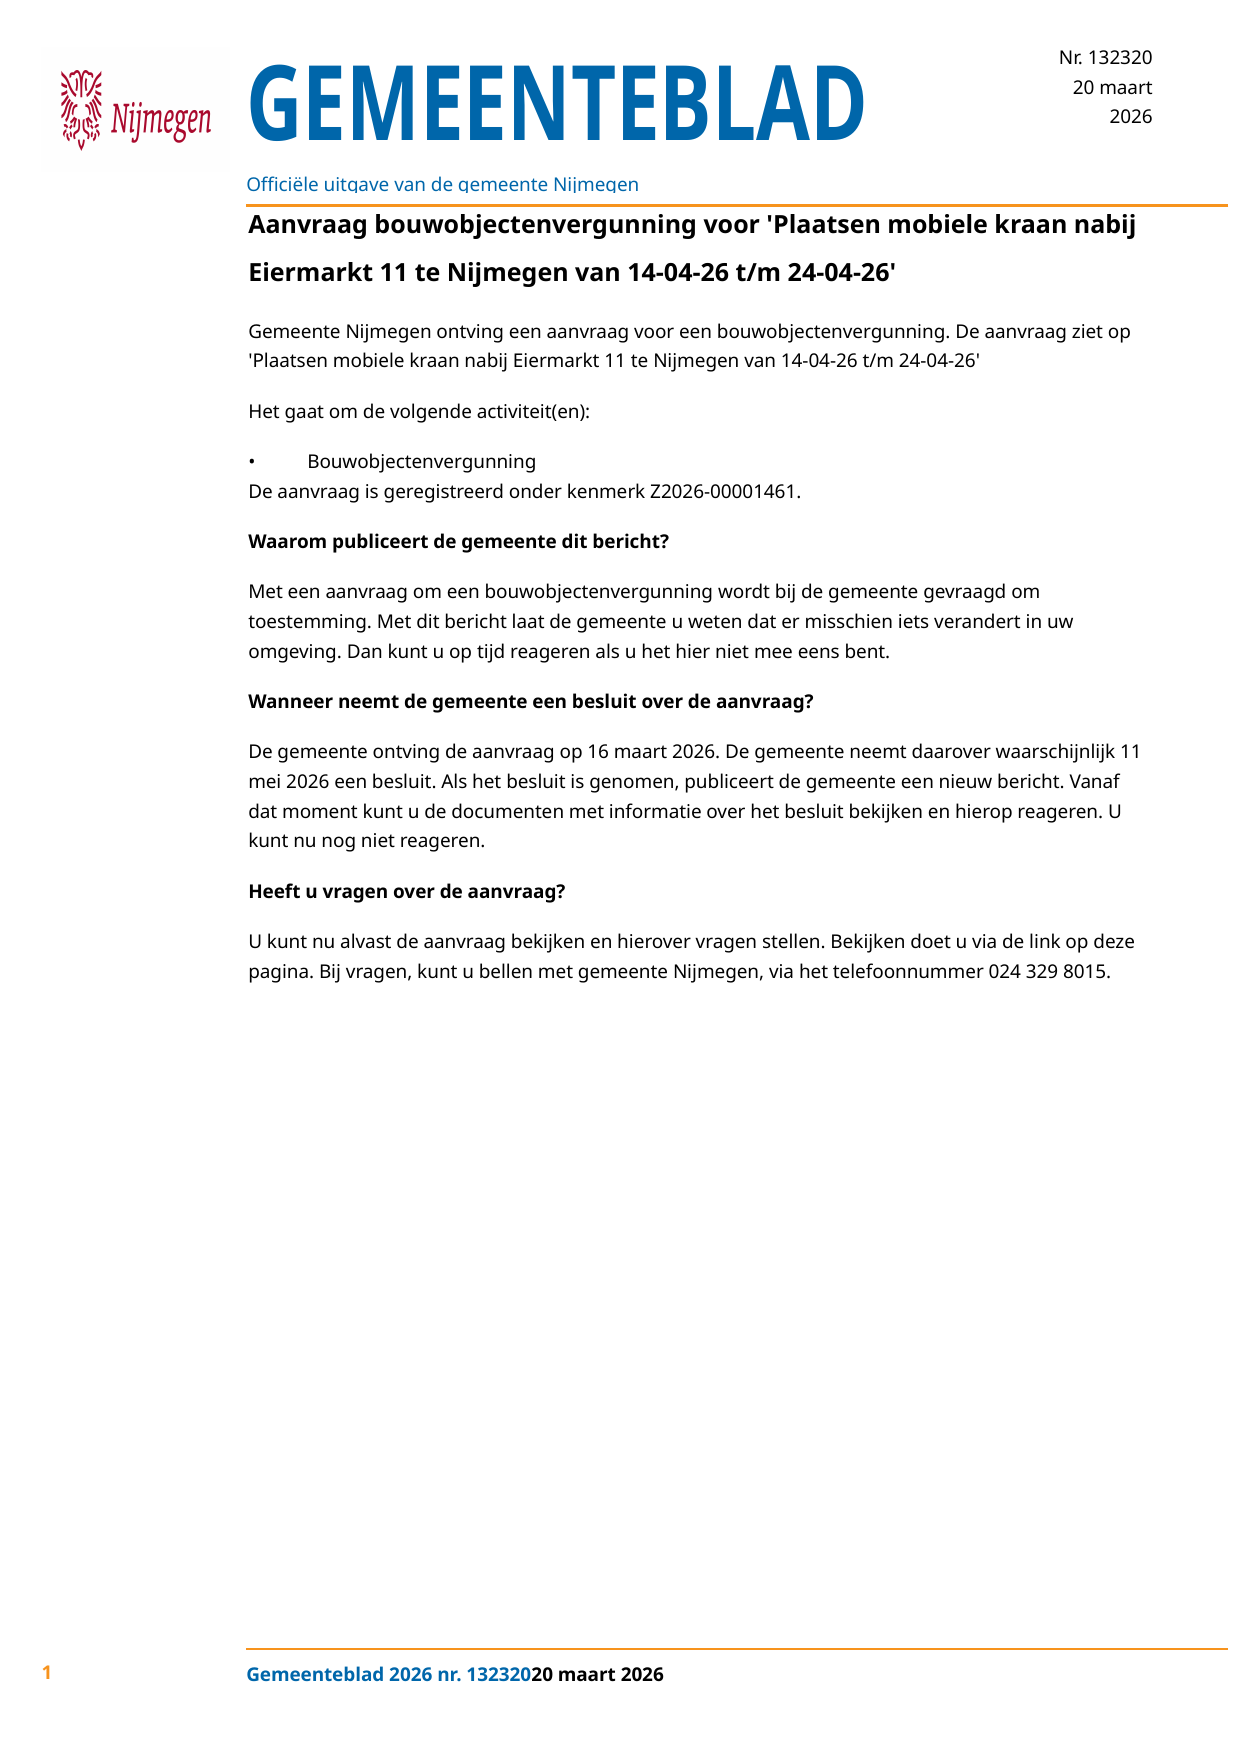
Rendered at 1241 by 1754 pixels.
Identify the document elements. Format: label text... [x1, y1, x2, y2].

text De aanvraag is geregistreerd onder kenmerk Z2026-00001461. [248, 478, 1152, 504]
text Gemeente Nijmegen ontving een aanvraag voor een bouwobjectenvergunning. De aanvraag ziet op 'Plaatsen mobiele kraan nabij Eiermarkt 11 te Nijmegen van 14-04-26 t/m 24-04-26' [248, 318, 1152, 373]
picture [41, 47, 231, 172]
text Waarom publiceert de gemeente dit bericht? [248, 528, 1152, 554]
text U kunt nu alvast de aanvraag bekijken en hierover vragen stellen. Bekijken doet u via de link op deze pagina. Bij vragen, kunt u bellen met gemeente Nijmegen, via het telefoonnummer 024 329 8015. [248, 928, 1152, 984]
text Aanvraag bouwobjectenvergunning voor 'Plaatsen mobiele kraan nabij Eiermarkt 11 te Nijmegen van 14-04-26 t/m 24-04-26' [248, 207, 1152, 288]
text Met een aanvraag om een bouwobjectenvergunning wordt bij de gemeente gevraagd om toestemming. Met dit bericht laat de gemeente u weten dat er misschien iets verandert in uw omgeving. Dan kunt u op tijd reageren als u het hier niet mee eens bent. [248, 579, 1152, 664]
text Heeft u vragen over de aanvraag? [248, 878, 1152, 904]
text Wanneer neemt de gemeente een besluit over de aanvraag? [248, 688, 1152, 714]
text De gemeente ontving de aanvraag op 16 maart 2026. De gemeente neemt daarover waarschijnlijk 11 mei 2026 een besluit. Als het besluit is genomen, publiceert de gemeente een nieuw bericht. Vanaf dat moment kunt u de documenten met informatie over het besluit bekijken en hierop reageren. U kunt nu nog niet reageren. [248, 739, 1152, 853]
text Het gaat om de volgende activiteit(en): [248, 398, 1152, 424]
list Bouwobjectenvergunning [248, 448, 1152, 474]
